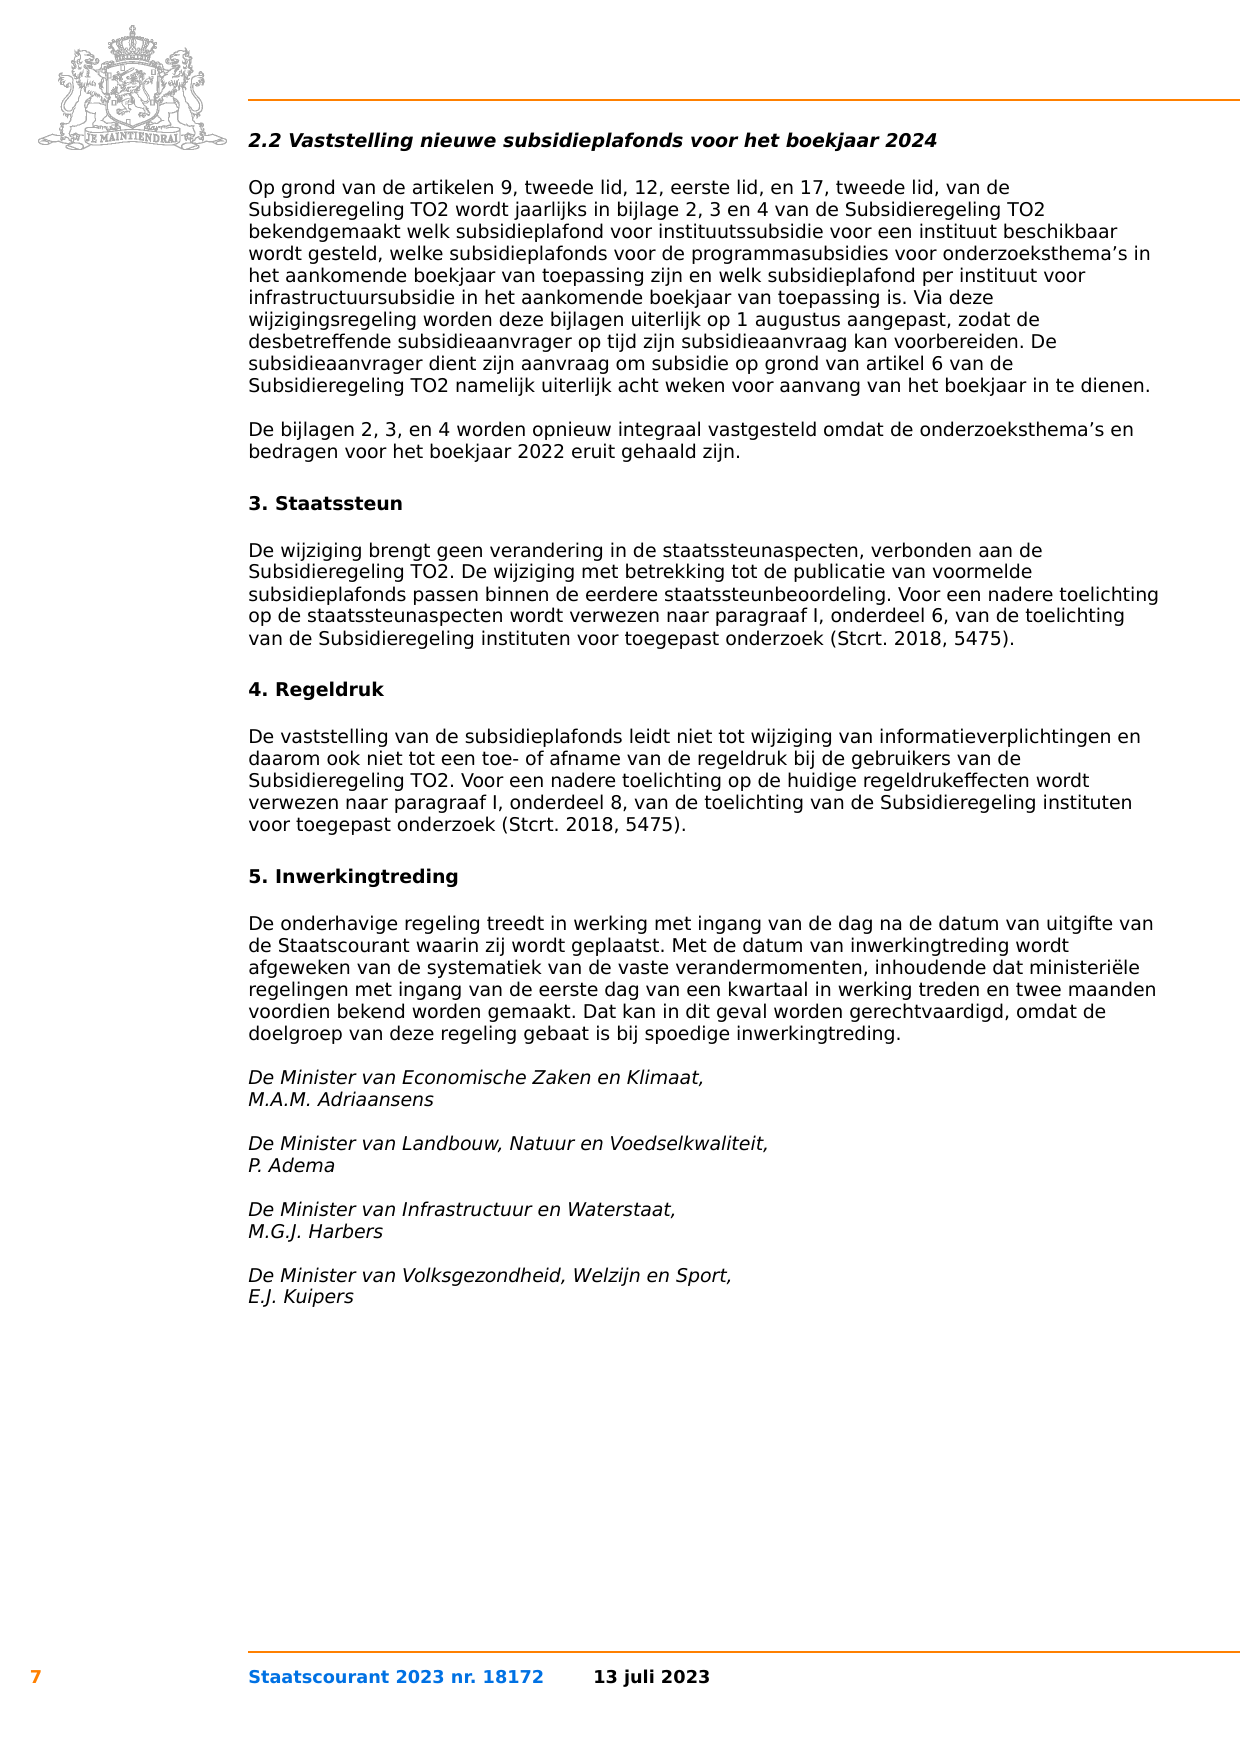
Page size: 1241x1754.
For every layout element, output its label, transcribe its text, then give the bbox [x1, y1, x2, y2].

text De wijziging brengt geen verandering in de staatssteunaspecten, verbonden aan de Subsidieregeling TO2. De wijziging met betrekking tot de publicatie van voormelde subsidieplafonds passen binnen de eerdere staatssteunbeoordeling. Voor een nadere toelichting op de staatssteunaspecten wordt verwezen naar paragraaf I, onderdeel 6, van de toelichting van de Subsidieregeling instituten voor toegepast onderzoek (Stcrt. 2018, 5475). [248, 539, 1163, 649]
text De Minister van Economische Zaken en Klimaat, M.A.M. Adriaansens [248, 1067, 1163, 1111]
text De Minister van Volksgezondheid, Welzijn en Sport, E.J. Kuipers [248, 1264, 1163, 1308]
text Op grond van de artikelen 9, tweede lid, 12, eerste lid, en 17, tweede lid, van de Subsidieregeling TO2 wordt jaarlijks in bijlage 2, 3 en 4 van de Subsidieregeling TO2 bekendgemaakt welk subsidieplafond voor instituutssubsidie voor een instituut beschikbaar wordt gesteld, welke subsidieplafonds voor de programmasubsidies voor onderzoeksthema’s in het aankomende boekjaar van toepassing zijn en welk subsidieplafond per instituut voor infrastructuursubsidie in het aankomende boekjaar van toepassing is. Via deze wijzigingsregeling worden deze bijlagen uiterlijk op 1 augustus aangepast, zodat de desbetreffende subsidieaanvrager op tijd zijn subsidieaanvraag kan voorbereiden. De subsidieaanvrager dient zijn aanvraag om subsidie op grond van artikel 6 van de Subsidieregeling TO2 namelijk uiterlijk acht weken voor aanvang van het boekjaar in te dienen. [248, 177, 1163, 397]
subtitle 3. Staatssteun [248, 492, 1163, 514]
subtitle 5. Inwerkingtreding [248, 866, 1163, 888]
subtitle 4. Regeldruk [248, 679, 1163, 701]
subtitle 2.2 Vaststelling nieuwe subsidieplafonds voor het boekjaar 2024 [248, 130, 1163, 152]
text De vaststelling van de subsidieplafonds leidt niet tot wijziging van informatieverplichtingen en daarom ook niet tot een toe- of afname van de regeldruk bij de gebruikers van de Subsidieregeling TO2. Voor een nadere toelichting op de huidige regeldrukeffecten wordt verwezen naar paragraaf I, onderdeel 8, van de toelichting van de Subsidieregeling instituten voor toegepast onderzoek (Stcrt. 2018, 5475). [248, 726, 1163, 836]
text De bijlagen 2, 3, en 4 worden opnieuw integraal vastgesteld omdat de onderzoeksthema’s en bedragen voor het boekjaar 2022 eruit gehaald zijn. [248, 418, 1163, 462]
text De Minister van Landbouw, Natuur en Voedselkwaliteit, P. Adema [248, 1133, 1163, 1177]
text De Minister van Infrastructuur en Waterstaat, M.G.J. Harbers [248, 1199, 1163, 1243]
text De onderhavige regeling treedt in werking met ingang van de dag na de datum van uitgifte van de Staatscourant waarin zij wordt geplaatst. Met de datum van inwerkingtreding wordt afgeweken van de systematiek van de vaste verandermomenten, inhoudende dat ministeriële regelingen met ingang van de eerste dag van een kwartaal in werking treden en twee maanden voordien bekend worden gemaakt. Dat kan in dit geval worden gerechtvaardigd, omdat de doelgroep van deze regeling gebaat is bij spoedige inwerkingtreding. [248, 913, 1163, 1045]
picture [38, 25, 227, 150]
